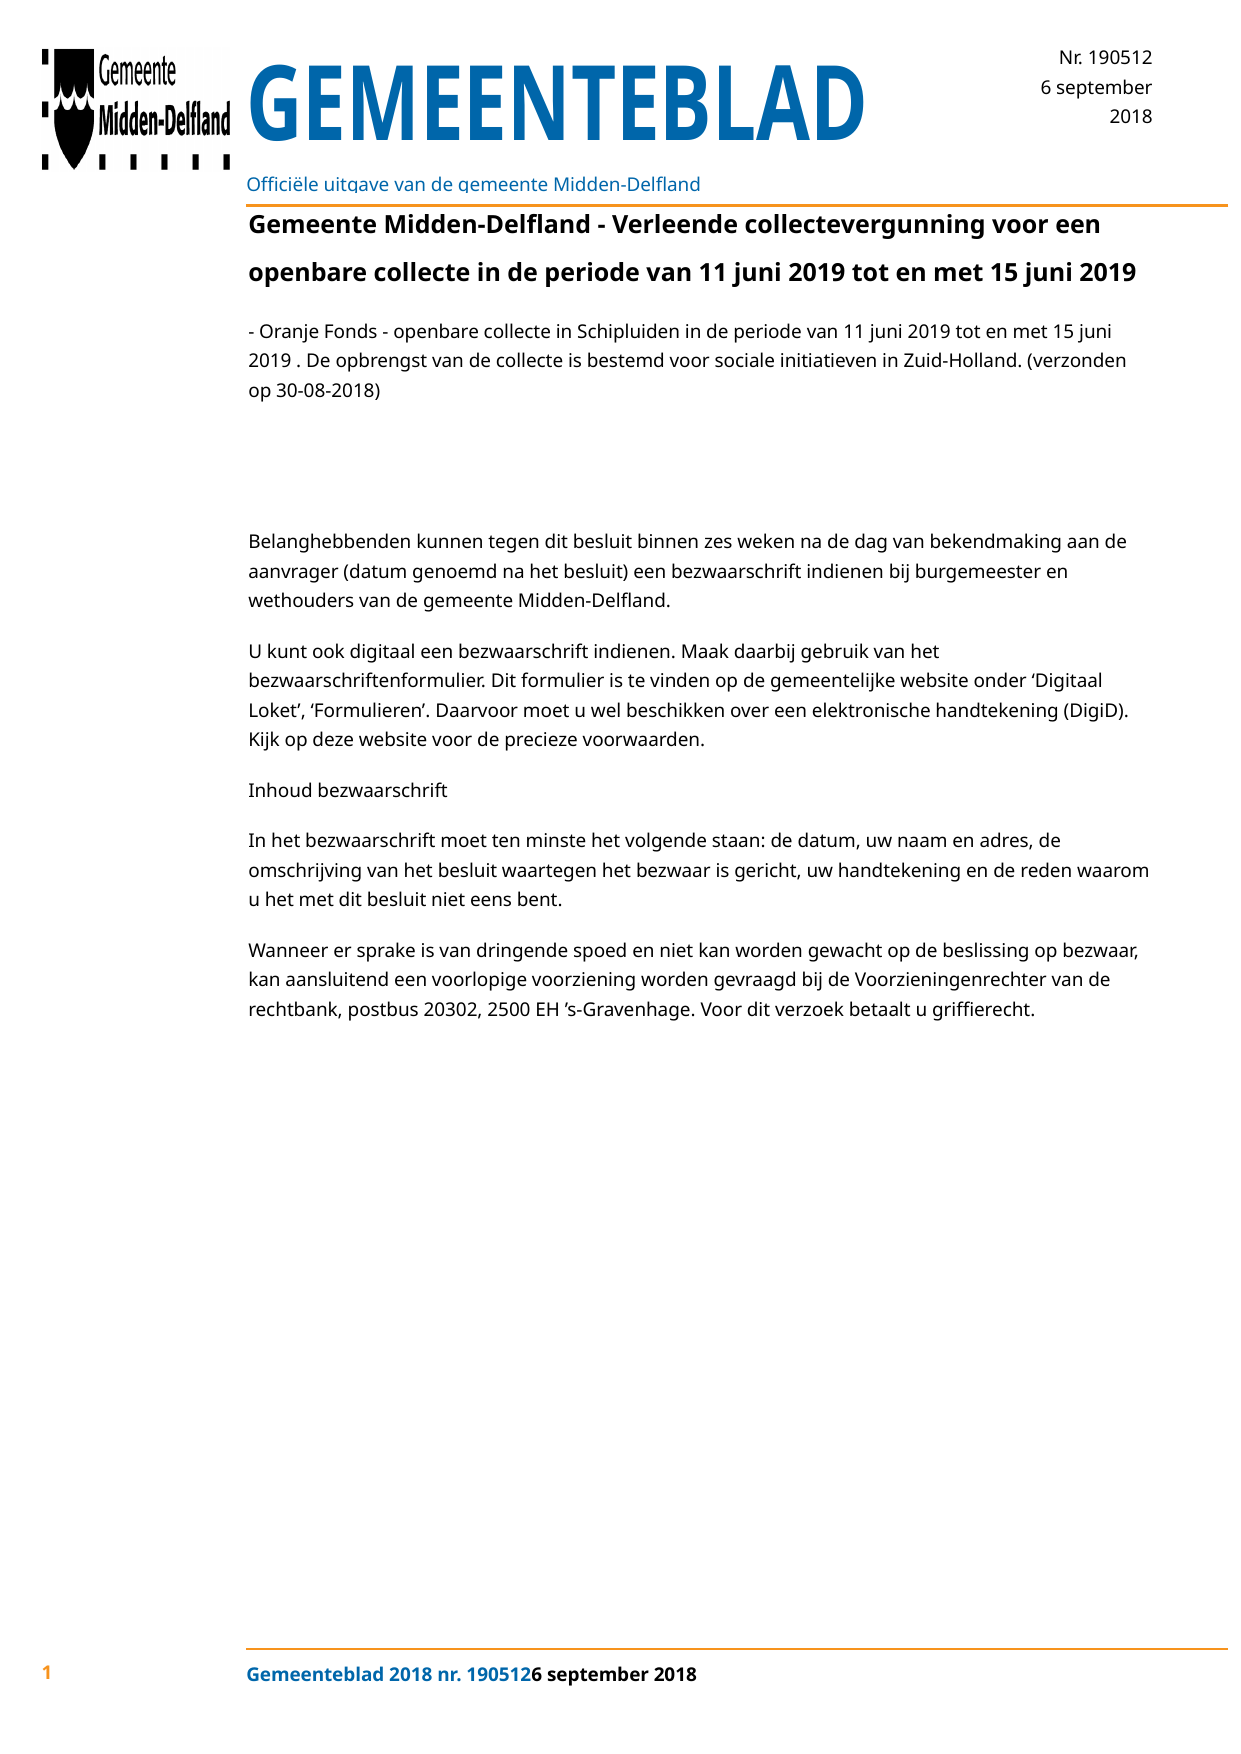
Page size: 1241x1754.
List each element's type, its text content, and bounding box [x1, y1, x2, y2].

text Gemeente Midden-Delfland - Verleende collectevergunning voor een openbare collecte in de periode van 11 juni 2019 tot en met 15 juni 2019 [248, 207, 1152, 288]
text U kunt ook digitaal een bezwaarschrift indienen. Maak daarbij gebruik van het bezwaarschriftenformulier. Dit formulier is te vinden op de gemeentelijke website onder ‘Digitaal Loket’, ‘Formulieren’. Daarvoor moet u wel beschikken over een elektronische handtekening (DigiD). Kijk op deze website voor de precieze voorwaarden. [248, 638, 1152, 752]
text Belanghebbenden kunnen tegen dit besluit binnen zes weken na de dag van bekendmaking aan de aanvrager (datum genoemd na het besluit) een bezwaarschrift indienen bij burgemeester en wethouders van de gemeente Midden-Delfland. [248, 528, 1152, 613]
picture [41, 47, 231, 172]
text Inhoud bezwaarschrift [248, 777, 1152, 803]
text In het bezwaarschrift moet ten minste het volgende staan: de datum, uw naam en adres, de omschrijving van het besluit waartegen het bezwaar is gericht, uw handtekening en de reden waarom u het met dit besluit niet eens bent. [248, 827, 1152, 912]
text - Oranje Fonds - openbare collecte in Schipluiden in de periode van 11 juni 2019 tot en met 15 juni 2019 . De opbrengst van de collecte is bestemd voor sociale initiatieven in Zuid-Holland. (verzonden op 30-08-2018) [248, 318, 1152, 403]
text Wanneer er sprake is van dringende spoed en niet kan worden gewacht op de beslissing op bezwaar, kan aansluitend een voorlopige voorziening worden gevraagd bij de Voorzieningenrechter van de rechtbank, postbus 20302, 2500 EH ’s-Gravenhage. Voor dit verzoek betaalt u griffierecht. [248, 937, 1152, 1022]
